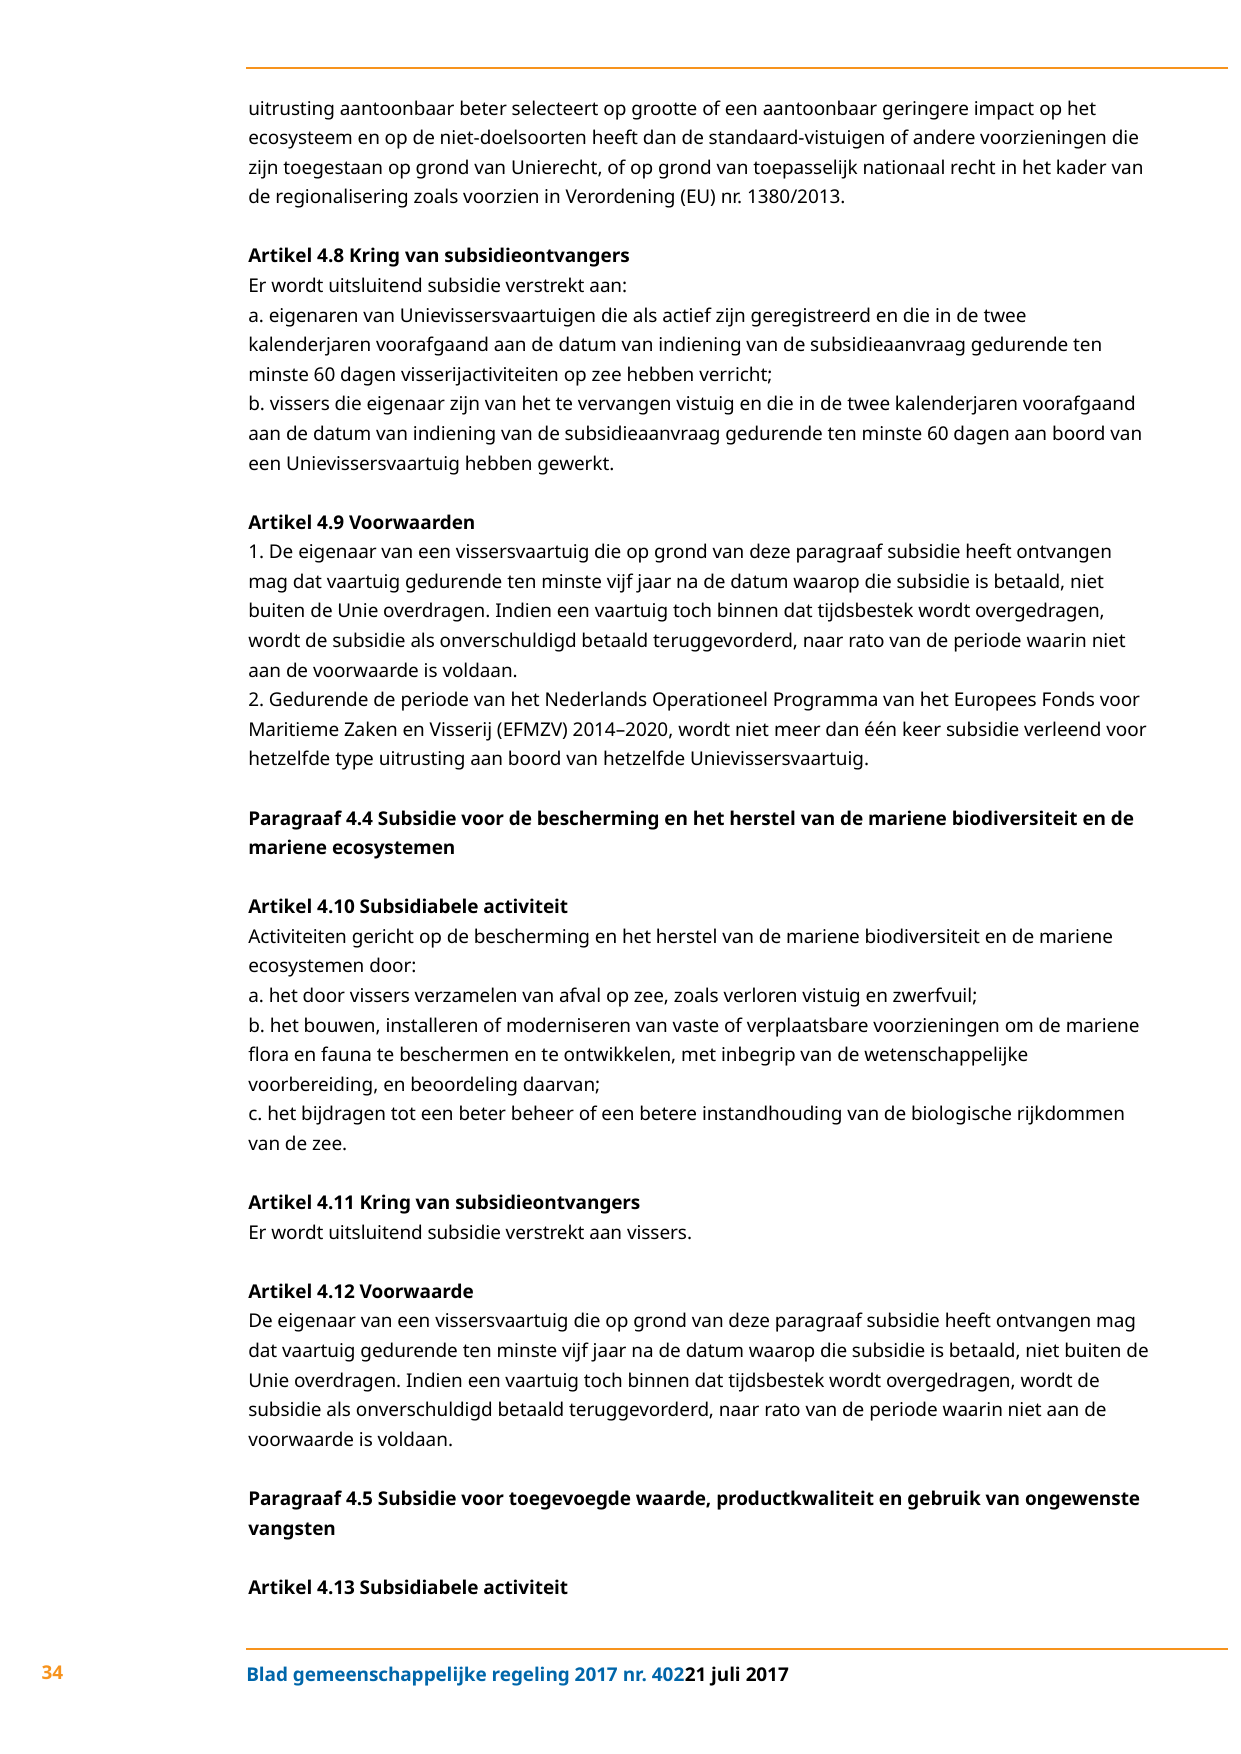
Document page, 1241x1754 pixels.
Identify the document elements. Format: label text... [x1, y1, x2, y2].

text Paragraaf 4.5 Subsidie voor toegevoegde waarde, productkwaliteit en gebruik van ongewenste vangsten [248, 1485, 1152, 1541]
text uitrusting aantoonbaar beter selecteert op grootte of een aantoonbaar geringere impact op het ecosysteem en op de niet-doelsoorten heeft dan de standaard-vistuigen of andere voorzieningen die zijn toegestaan op grond van Unierecht, of op grond van toepasselijk nationaal recht in het kader van de regionalisering zoals voorzien in Verordening (EU) nr. 1380/2013. [248, 95, 1152, 209]
text Artikel 4.10 Subsidiabele activiteit [248, 893, 1152, 919]
text a. het door vissers verzamelen van afval op zee, zoals verloren vistuig en zwerfvuil; [248, 982, 1152, 1008]
text c. het bijdragen tot een beter beheer of een betere instandhouding van de biologische rijkdommen van de zee. [248, 1101, 1152, 1156]
text Artikel 4.13 Subsidiabele activiteit [248, 1574, 1152, 1600]
text Er wordt uitsluitend subsidie verstrekt aan: [248, 272, 1152, 298]
picture [41, 47, 231, 172]
text 2. Gedurende de periode van het Nederlands Operationeel Programma van het Europees Fonds voor Maritieme Zaken en Visserij (EFMZV) 2014–2020, wordt niet meer dan één keer subsidie verleend voor hetzelfde type uitrusting aan boord van hetzelfde Unievissersvaartuig. [248, 686, 1152, 771]
text b. het bouwen, installeren of moderniseren van vaste of verplaatsbare voorzieningen om de mariene flora en fauna te beschermen en te ontwikkelen, met inbegrip van de wetenschappelijke voorbereiding, en beoordeling daarvan; [248, 1012, 1152, 1097]
text Artikel 4.9 Voorwaarden [248, 509, 1152, 535]
text b. vissers die eigenaar zijn van het te vervangen vistuig en die in de twee kalenderjaren voorafgaand aan de datum van indiening van de subsidieaanvraag gedurende ten minste 60 dagen aan boord van een Unievissersvaartuig hebben gewerkt. [248, 391, 1152, 476]
text Artikel 4.8 Kring van subsidieontvangers [248, 243, 1152, 268]
text Er wordt uitsluitend subsidie verstrekt aan vissers. [248, 1219, 1152, 1245]
text Artikel 4.12 Voorwaarde [248, 1278, 1152, 1304]
text Activiteiten gericht op de bescherming en het herstel van de mariene biodiversiteit en de mariene ecosystemen door: [248, 923, 1152, 978]
text Artikel 4.11 Kring van subsidieontvangers [248, 1189, 1152, 1215]
text Paragraaf 4.4 Subsidie voor de bescherming en het herstel van de mariene biodiversiteit en de mariene ecosystemen [248, 805, 1152, 860]
text De eigenaar van een vissersvaartuig die op grond van deze paragraaf subsidie heeft ontvangen mag dat vaartuig gedurende ten minste vijf jaar na de datum waarop die subsidie is betaald, niet buiten de Unie overdragen. Indien een vaartuig toch binnen dat tijdsbestek wordt overgedragen, wordt de subsidie als onverschuldigd betaald teruggevorderd, naar rato van de periode waarin niet aan de voorwaarde is voldaan. [248, 1308, 1152, 1452]
text 1. De eigenaar van een vissersvaartuig die op grond van deze paragraaf subsidie heeft ontvangen mag dat vaartuig gedurende ten minste vijf jaar na de datum waarop die subsidie is betaald, niet buiten de Unie overdragen. Indien een vaartuig toch binnen dat tijdsbestek wordt overgedragen, wordt de subsidie als onverschuldigd betaald teruggevorderd, naar rato van de periode waarin niet aan de voorwaarde is voldaan. [248, 538, 1152, 683]
text a. eigenaren van Unievissersvaartuigen die als actief zijn geregistreerd en die in de twee kalenderjaren voorafgaand aan de datum van indiening van de subsidieaanvraag gedurende ten minste 60 dagen visserijactiviteiten op zee hebben verricht; [248, 302, 1152, 387]
